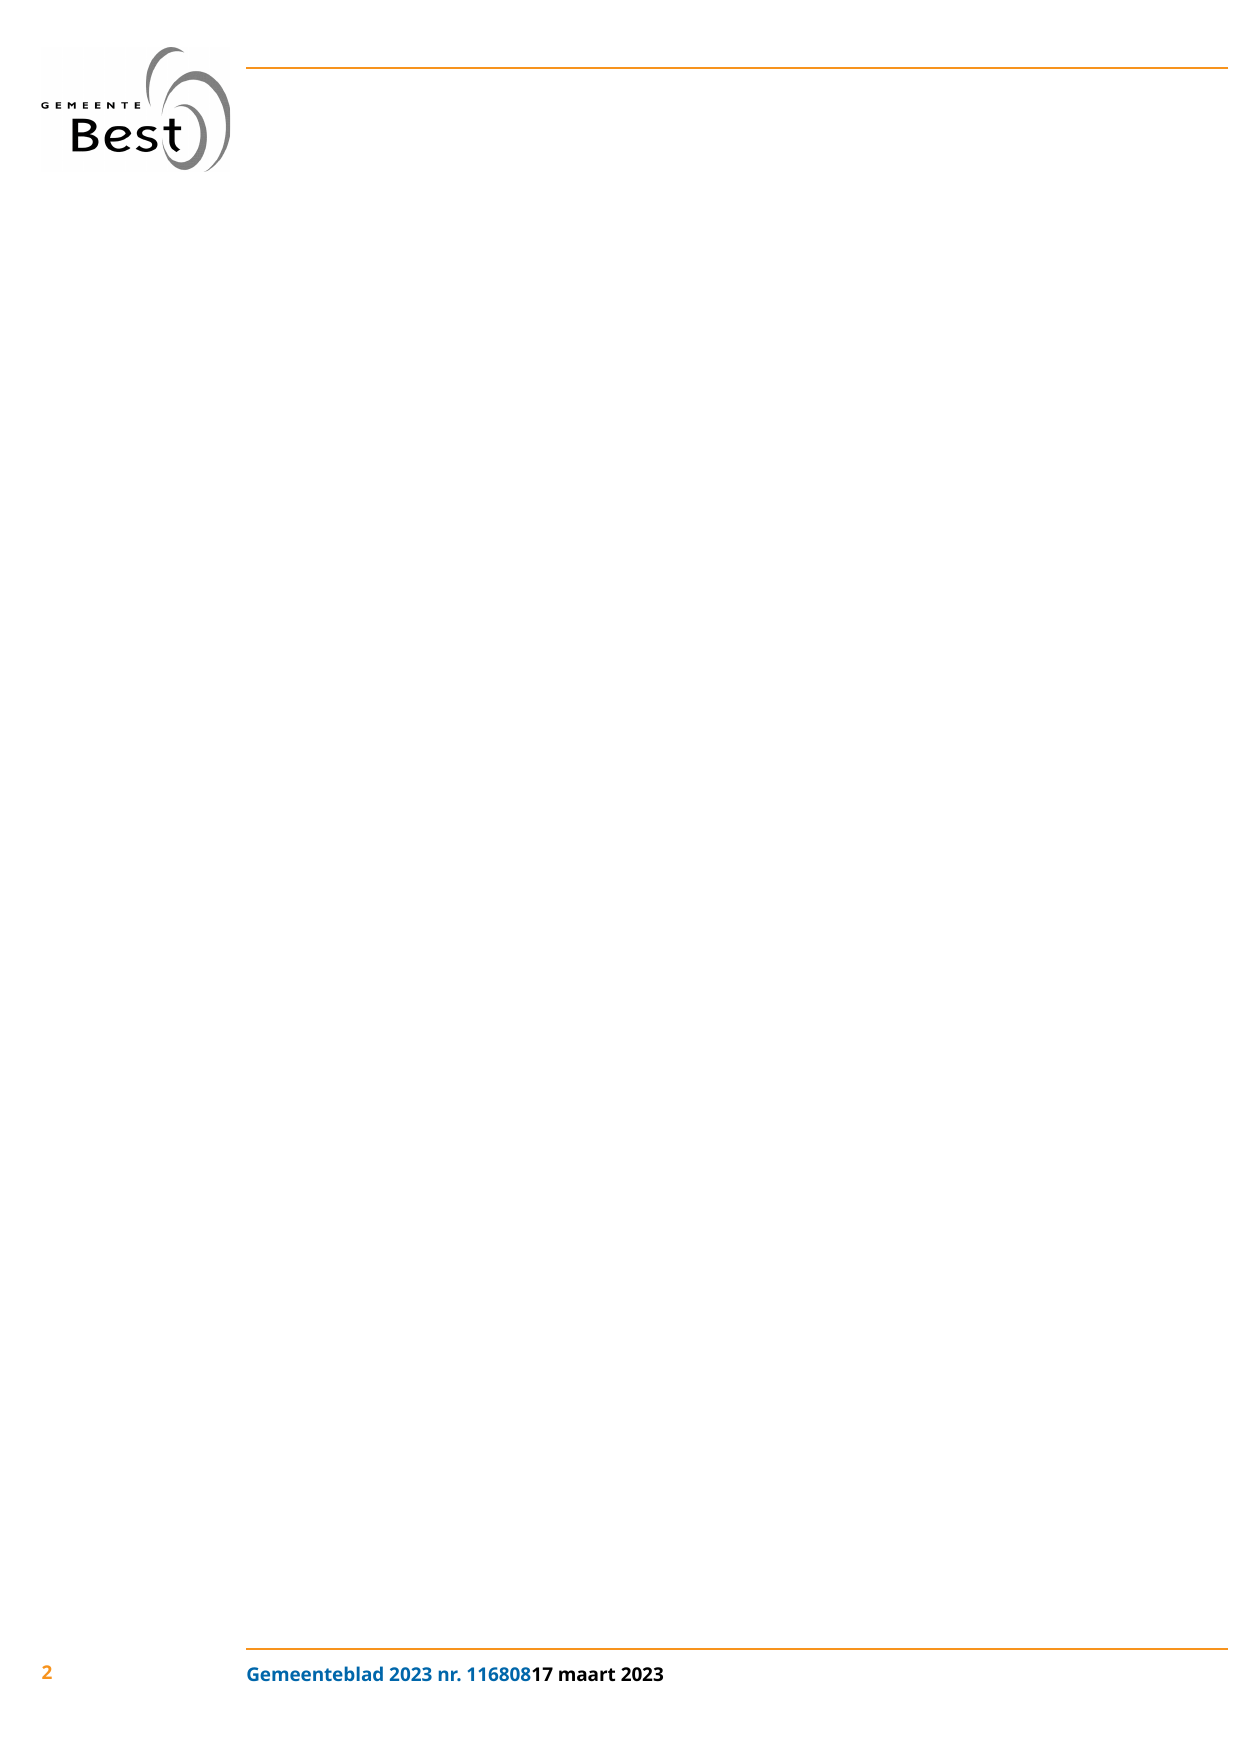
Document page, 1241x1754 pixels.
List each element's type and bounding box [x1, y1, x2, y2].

picture [41, 47, 231, 172]
